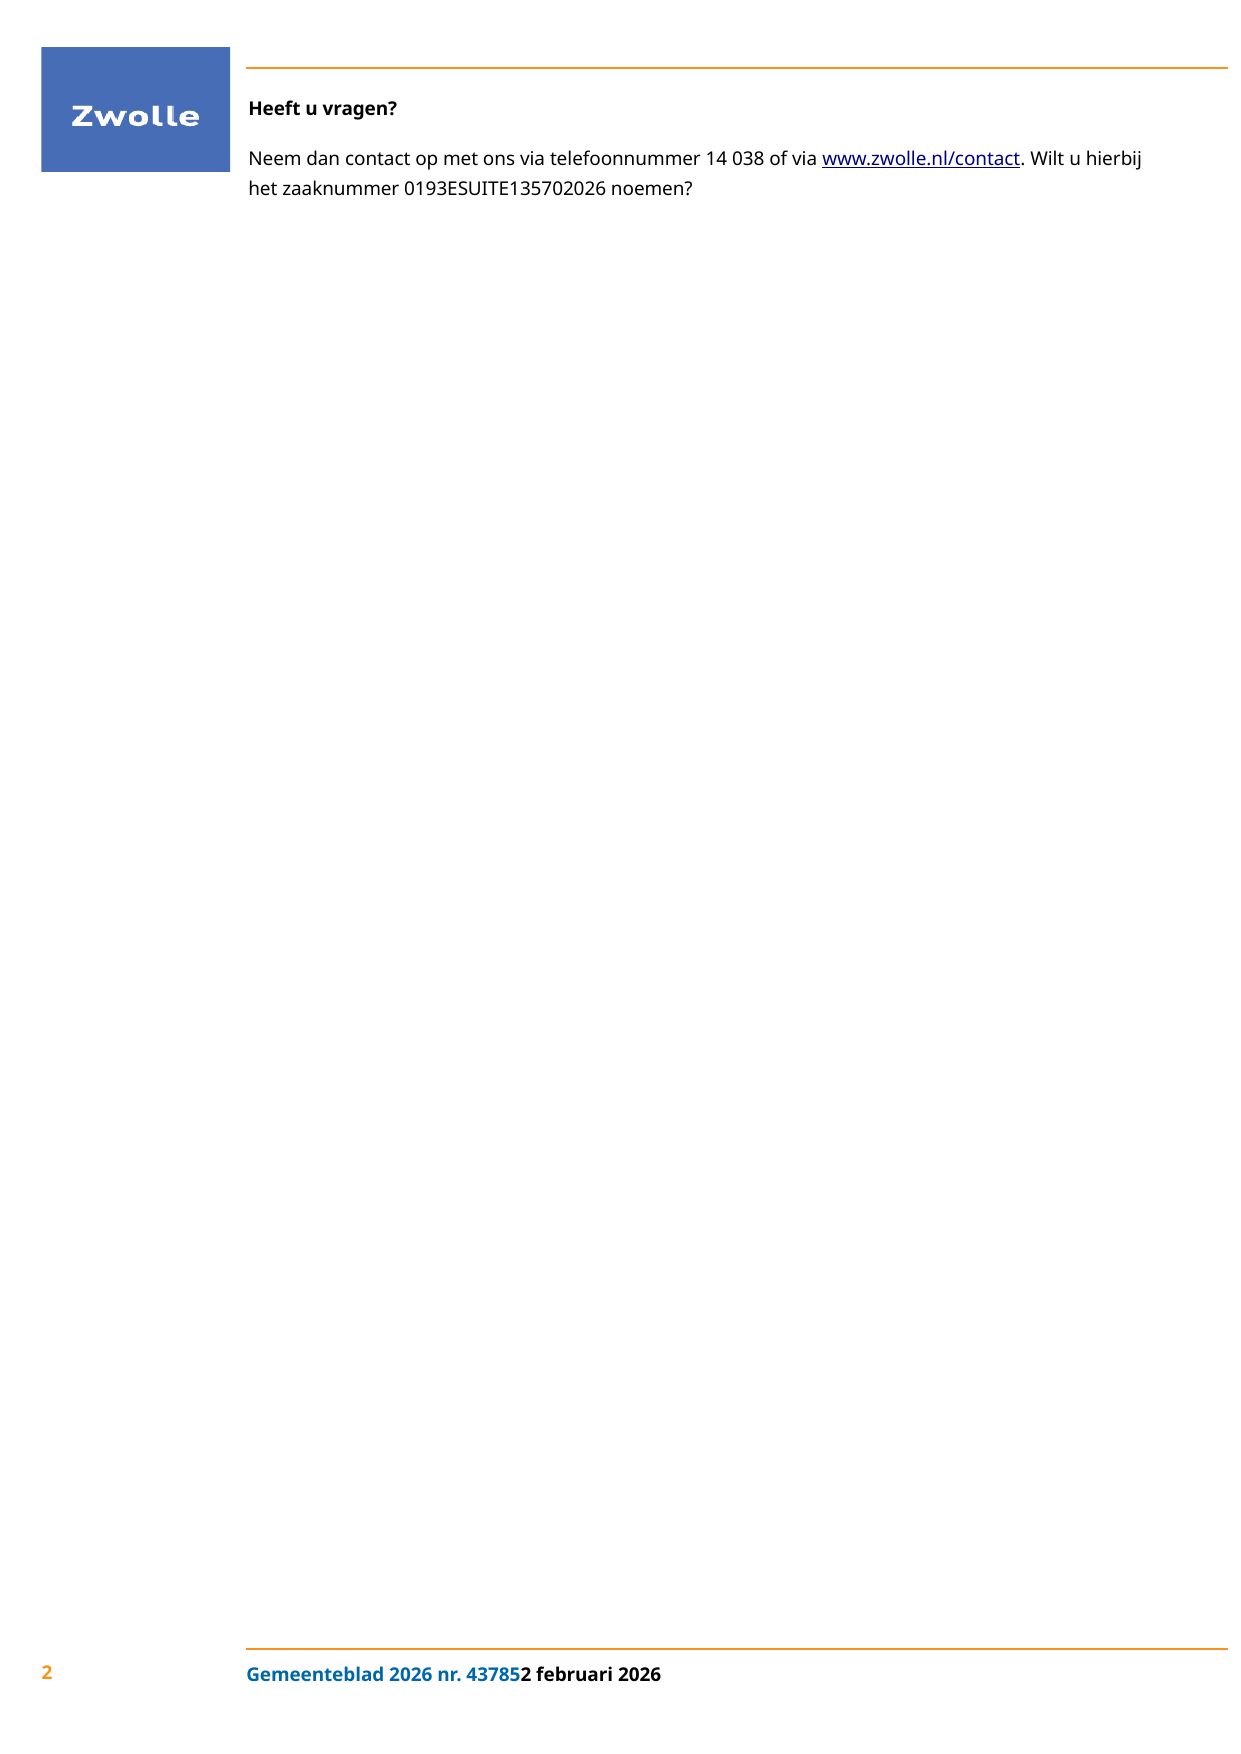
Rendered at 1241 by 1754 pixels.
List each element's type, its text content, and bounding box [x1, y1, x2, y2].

picture [41, 47, 231, 172]
text Neem dan contact op met ons via telefoonnummer 14 038 of via www.zwolle.nl/contact. Wilt u hierbij het zaaknummer 0193ESUITE135702026 noemen? [248, 145, 1152, 201]
text Heeft u vragen? [248, 95, 1152, 121]
